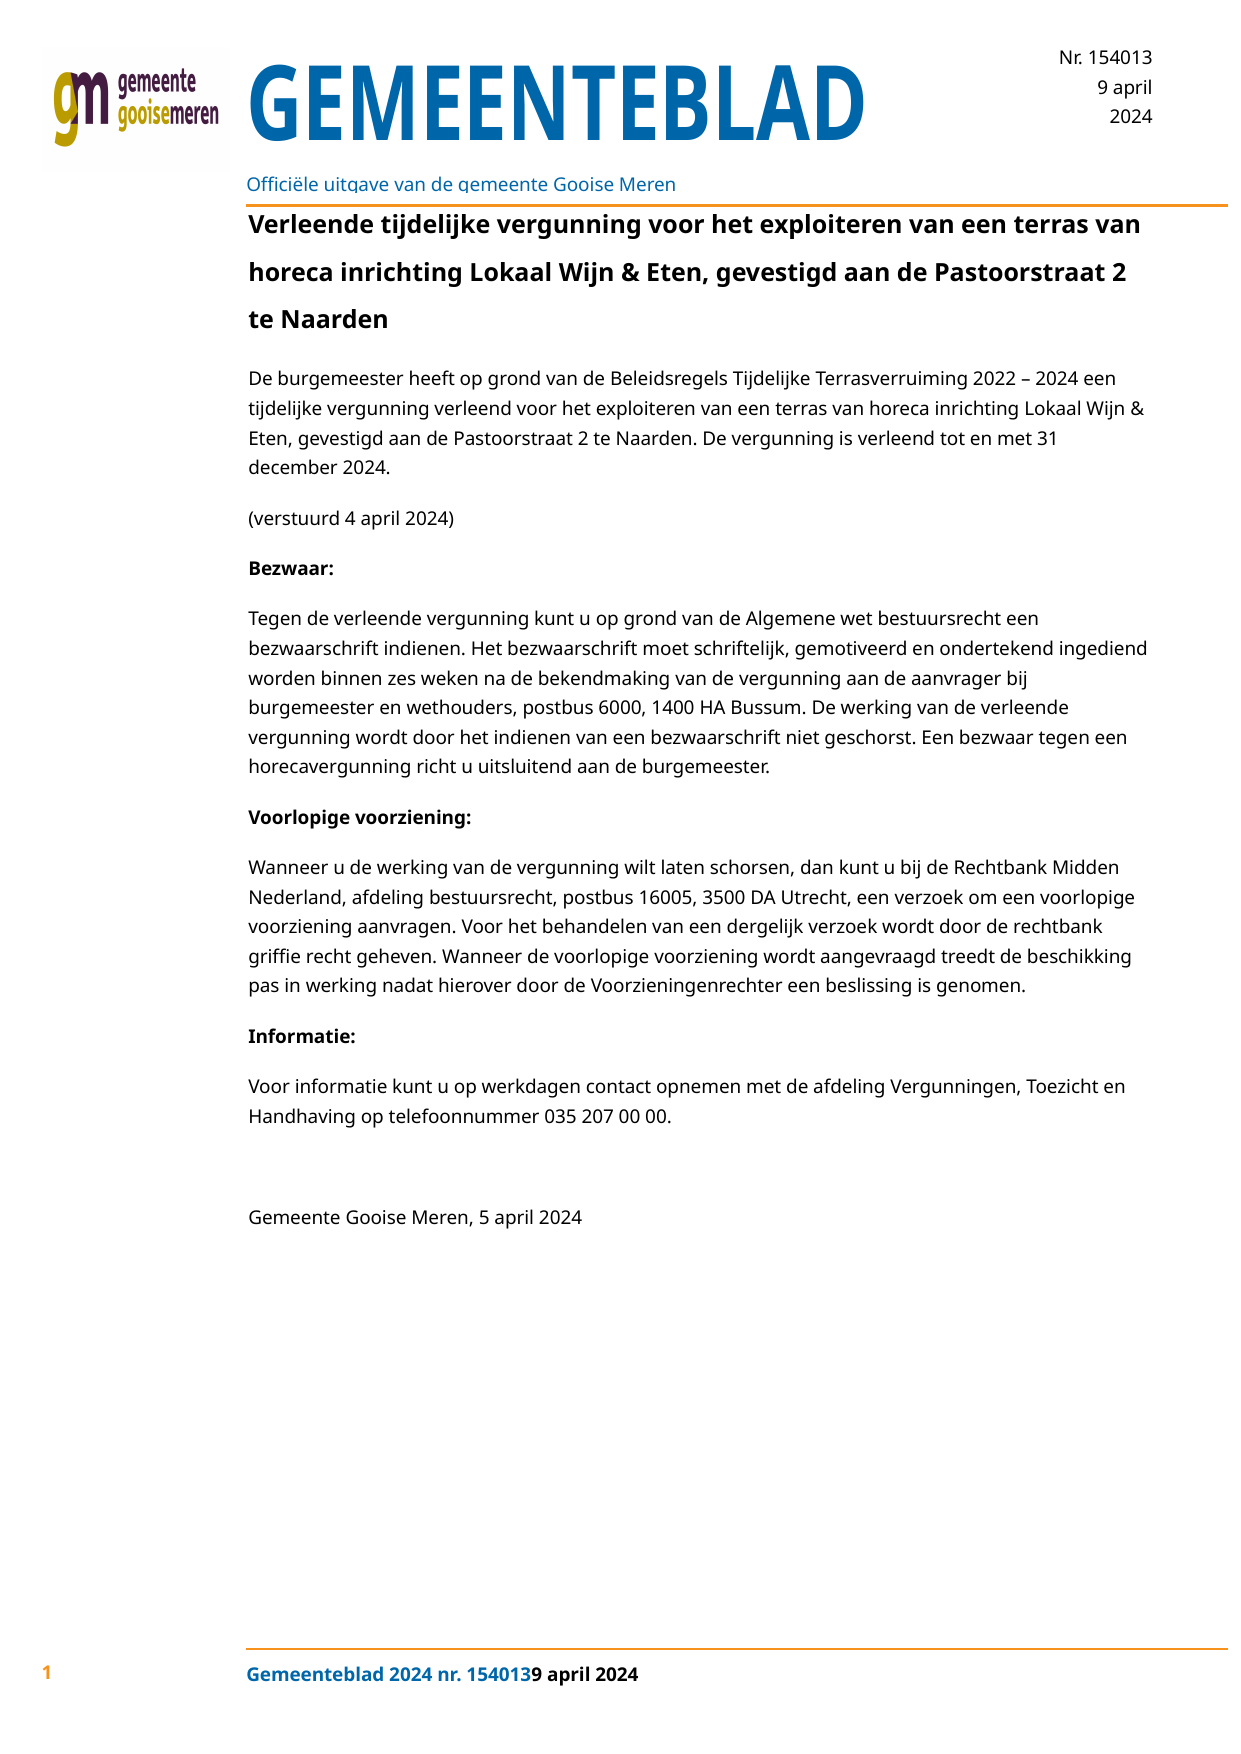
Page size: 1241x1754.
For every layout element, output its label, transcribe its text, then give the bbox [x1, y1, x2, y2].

text Bezwaar: [248, 555, 1152, 581]
text De burgemeester heeft op grond van de Beleidsregels Tijdelijke Terrasverruiming 2022 – 2024 een tijdelijke vergunning verleend voor het exploiteren van een terras van horeca inrichting Lokaal Wijn & Eten, gevestigd aan de Pastoorstraat 2 te Naarden. De vergunning is verleend tot en met 31 december 2024. [248, 366, 1152, 480]
text Tegen de verleende vergunning kunt u op grond van de Algemene wet bestuursrecht een bezwaarschrift indienen. Het bezwaarschrift moet schriftelijk, gemotiveerd en ondertekend ingediend worden binnen zes weken na de bekendmaking van de vergunning aan de aanvrager bij burgemeester en wethouders, postbus 6000, 1400 HA Bussum. De werking van de verleende vergunning wordt door het indienen van een bezwaarschrift niet geschorst. Een bezwaar tegen een horecavergunning richt u uitsluitend aan de burgemeester. [248, 606, 1152, 779]
text Voor informatie kunt u op werkdagen contact opnemen met de afdeling Vergunningen, Toezicht en Handhaving op telefoonnummer 035 207 00 00. [248, 1073, 1152, 1129]
text Voorlopige voorziening: [248, 804, 1152, 829]
text (verstuurd 4 april 2024) [248, 505, 1152, 530]
text Verleende tijdelijke vergunning voor het exploiteren van een terras van horeca inrichting Lokaal Wijn & Eten, gevestigd aan de Pastoorstraat 2 te Naarden [248, 207, 1152, 336]
text Informatie: [248, 1023, 1152, 1049]
text Gemeente Gooise Meren, 5 april 2024 [248, 1204, 1152, 1229]
picture [41, 47, 231, 172]
text Wanneer u de werking van de vergunning wilt laten schorsen, dan kunt u bij de Rechtbank Midden Nederland, afdeling bestuursrecht, postbus 16005, 3500 DA Utrecht, een verzoek om een voorlopige voorziening aanvragen. Voor het behandelen van een dergelijk verzoek wordt door de rechtbank griffie recht geheven. Wanneer de voorlopige voorziening wordt aangevraagd treedt de beschikking pas in werking nadat hierover door de Voorzieningenrechter een beslissing is genomen. [248, 854, 1152, 998]
